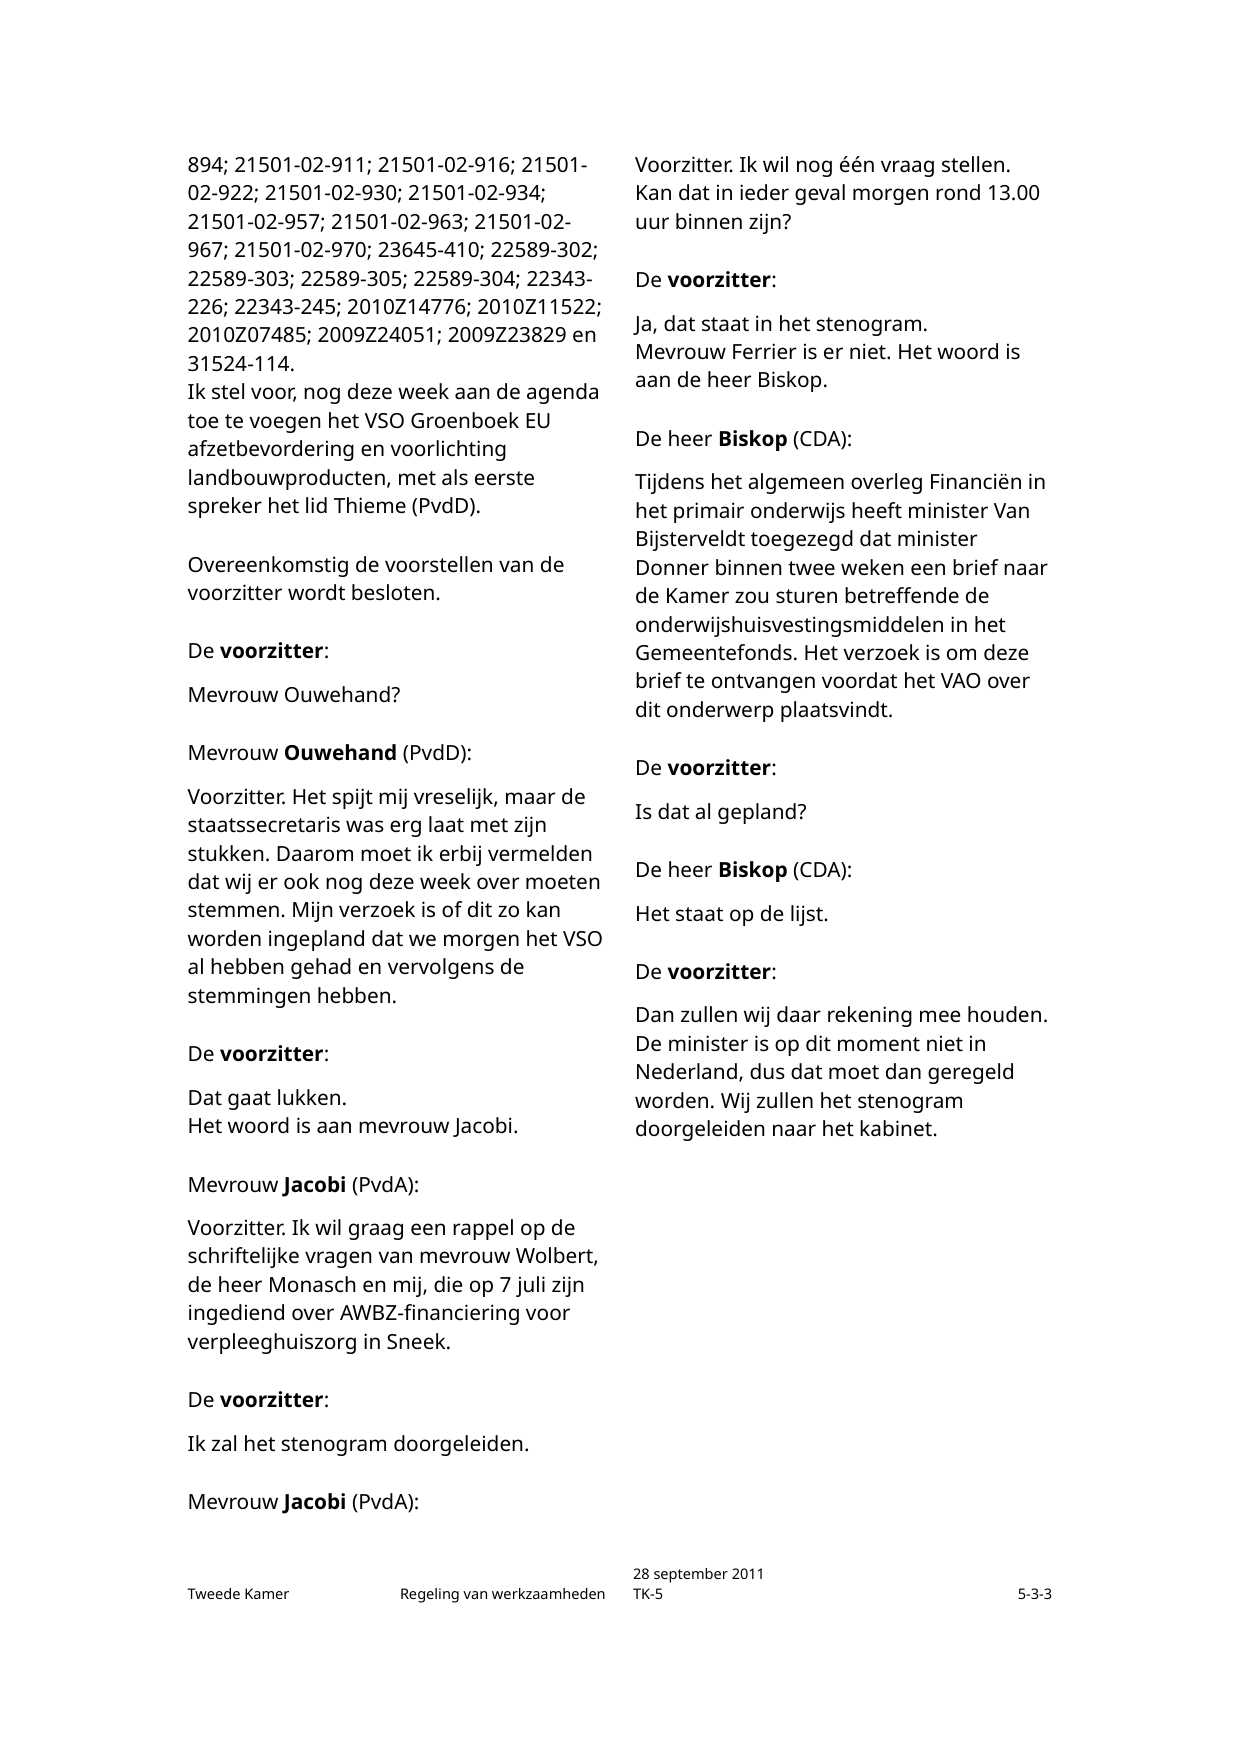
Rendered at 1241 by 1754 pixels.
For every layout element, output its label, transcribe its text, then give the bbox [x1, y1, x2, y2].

text Dat gaat lukken. [187, 1083, 605, 1111]
text Mevrouw Ouwehand? [187, 680, 605, 708]
text Overeenkomstig de voorstellen van de voorzitter wordt besloten. [187, 550, 605, 607]
text De heer Biskop (CDA): [635, 855, 1053, 884]
text Ik zal het stenogram doorgeleiden. [187, 1429, 605, 1457]
text Het woord is aan mevrouw Jacobi. [187, 1111, 605, 1140]
text De heer Biskop (CDA): [635, 424, 1053, 452]
text Ik stel voor, nog deze week aan de agenda toe te voegen het VSO Groenboek EU afzetbevordering en voorlichting landbouwproducten, met als eerste spreker het lid Thieme (PvdD). [187, 377, 605, 520]
text Mevrouw Ferrier is er niet. Het woord is aan de heer Biskop. [635, 337, 1053, 394]
text De voorzitter: [635, 265, 1053, 294]
text Voorzitter. Ik wil graag een rappel op de schriftelijke vragen van mevrouw Wolbert, de heer Monasch en mij, die op 7 juli zijn ingediend over AWBZ-financiering voor verpleeghuiszorg in Sneek. [187, 1213, 605, 1355]
text De voorzitter: [187, 637, 605, 665]
text Voorzitter. Het spijt mij vreselijk, maar de staatssecretaris was erg laat met zijn stukken. Daarom moet ik erbij vermelden dat wij er ook nog deze week over moeten stemmen. Mijn verzoek is of dit zo kan worden ingepland dat we morgen het VSO al hebben gehad en vervolgens de stemmingen hebben. [187, 782, 605, 1009]
text Is dat al gepland? [635, 797, 1053, 825]
text Mevrouw Jacobi (PvdA): [187, 1487, 605, 1516]
text De voorzitter: [635, 753, 1053, 782]
text Mevrouw Jacobi (PvdA): [187, 1170, 605, 1198]
text Het staat op de lijst. [635, 899, 1053, 927]
text 894; 21501-02-911; 21501-02-916; 21501-02-922; 21501-02-930; 21501-02-934; 21501-02-957; 21501-02-963; 21501-02-967; 21501-02-970; 23645-410; 22589-302; 22589-303; 22589-305; 22589-304; 22343-226; 22343-245; 2010Z14776; 2010Z11522; 2010Z07485; 2009Z24051; 2009Z23829 en 31524-114. [187, 150, 605, 377]
text De voorzitter: [187, 1385, 605, 1414]
text Ja, dat staat in het stenogram. [635, 309, 1053, 337]
text Voorzitter. Ik wil nog één vraag stellen. Kan dat in ieder geval morgen rond 13.00 uur binnen zijn? [635, 150, 1053, 235]
text De voorzitter: [635, 957, 1053, 986]
text De voorzitter: [187, 1039, 605, 1068]
text Mevrouw Ouwehand (PvdD): [187, 738, 605, 767]
text Tijdens het algemeen overleg Financiën in het primair onderwijs heeft minister Van Bijsterveldt toegezegd dat minister Donner binnen twee weken een brief naar de Kamer zou sturen betreffende de onderwijshuisvestingsmiddelen in het Gemeentefonds. Het verzoek is om deze brief te ontvangen voordat het VAO over dit onderwerp plaatsvindt. [635, 467, 1053, 723]
text Dan zullen wij daar rekening mee houden. De minister is op dit moment niet in Nederland, dus dat moet dan geregeld worden. Wij zullen het stenogram doorgeleiden naar het kabinet. [635, 1001, 1053, 1143]
